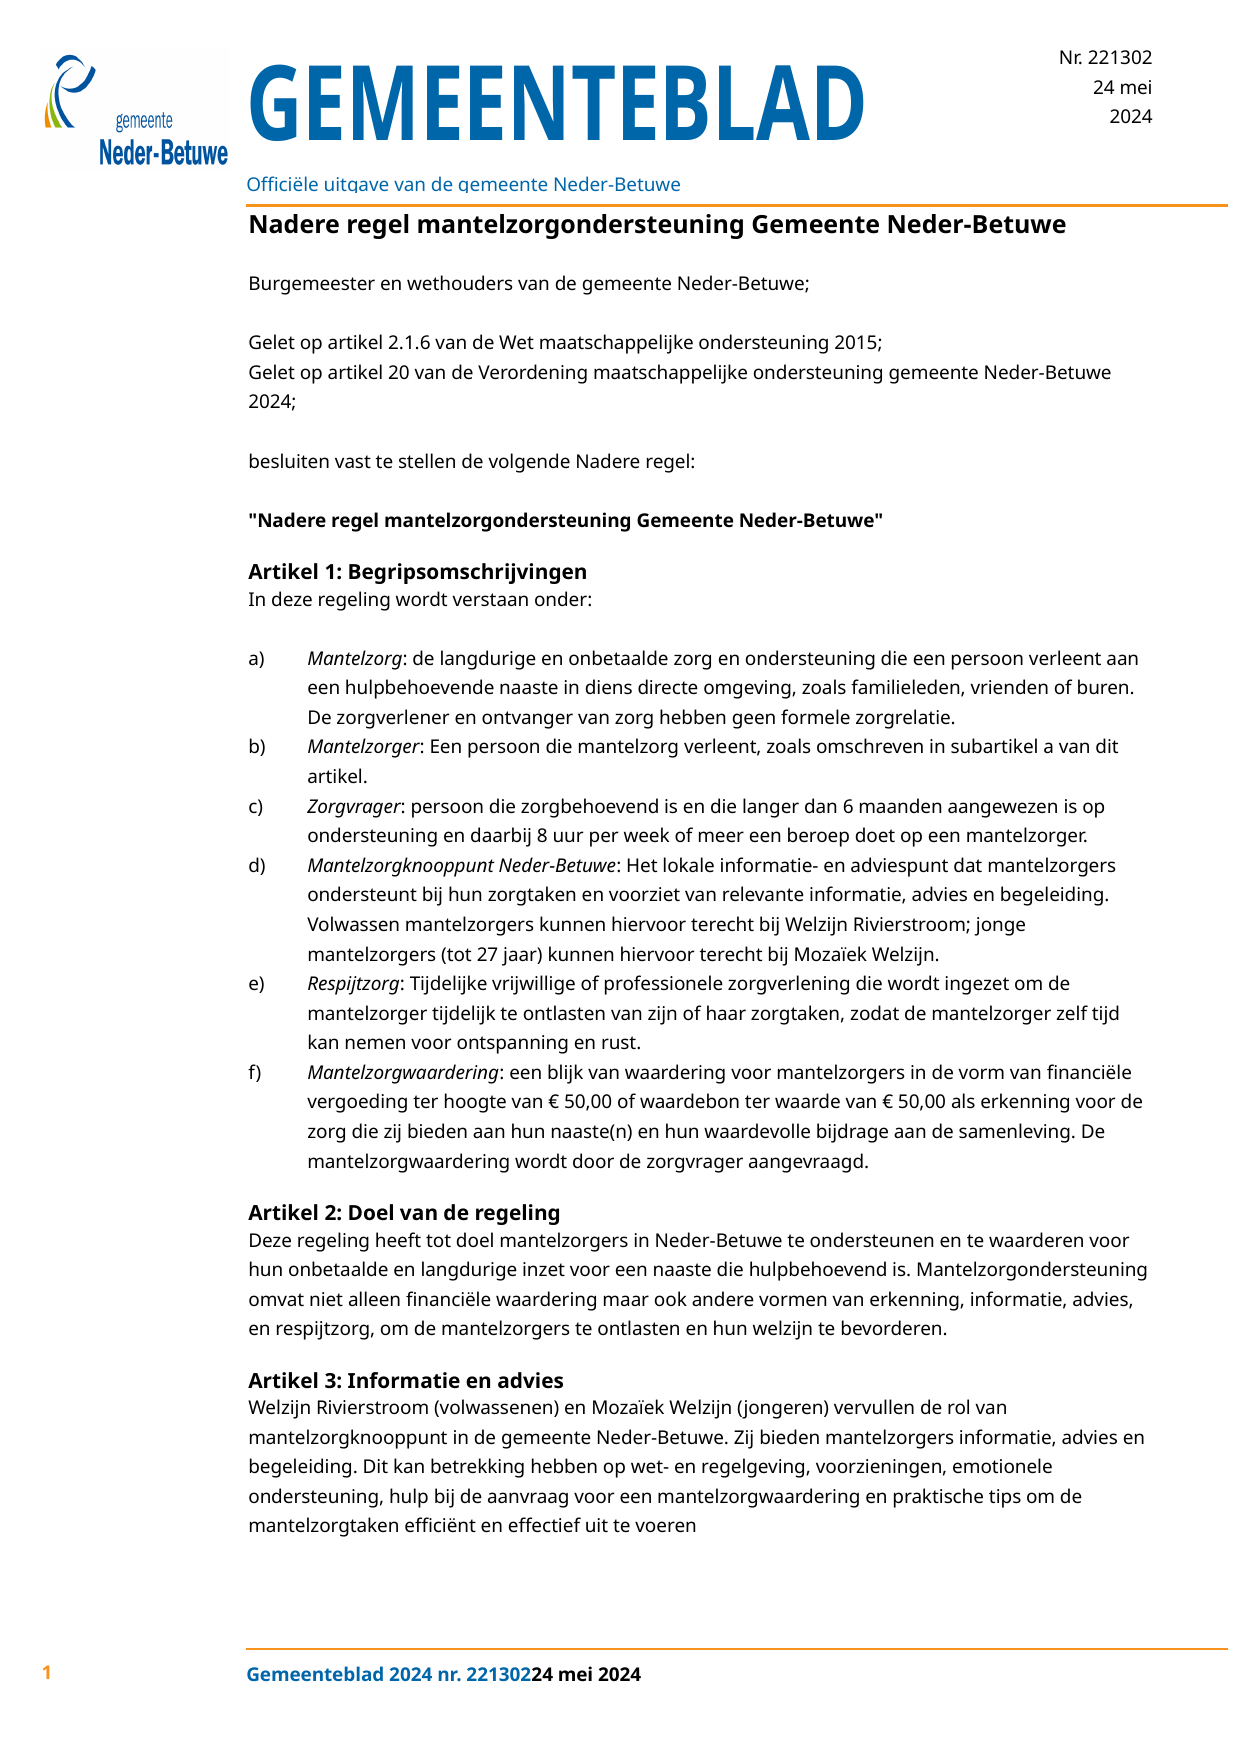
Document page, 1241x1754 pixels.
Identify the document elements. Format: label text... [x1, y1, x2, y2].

text Welzijn Rivierstroom (volwassenen) en Mozaïek Welzijn (jongeren) vervullen de rol van mantelzorgknooppunt in de gemeente Neder-Betuwe. Zij bieden mantelzorgers informatie, advies en begeleiding. Dit kan betrekking hebben op wet- en regelgeving, voorzieningen, emotionele ondersteuning, hulp bij de aanvraag voor een mantelzorgwaardering en praktische tips om de mantelzorgtaken efficiënt en effectief uit te voeren [248, 1394, 1152, 1538]
picture [41, 47, 231, 172]
text In deze regeling wordt verstaan onder: [248, 586, 1152, 612]
text Deze regeling heeft tot doel mantelzorgers in Neder-Betuwe te ondersteunen en te waarderen voor hun onbetaalde en langdurige inzet voor een naaste die hulpbehoevend is. Mantelzorgondersteuning omvat niet alleen financiële waardering maar ook andere vormen van erkenning, informatie, advies, en respijtzorg, om de mantelzorgers te ontlasten en hun welzijn te bevorderen. [248, 1227, 1152, 1341]
text Artikel 2: Doel van de regeling [248, 1198, 1152, 1227]
text Gelet op artikel 20 van de Verordening maatschappelijke ondersteuning gemeente Neder-Betuwe 2024; [248, 359, 1152, 414]
list Zorgvrager: persoon die zorgbehoevend is en die langer dan 6 maanden aangewezen is op ondersteuning en daarbij 8 uur per week of meer een beroep doet op een mantelzorger. [248, 793, 1152, 848]
text Gelet op artikel 2.1.6 van de Wet maatschappelijke ondersteuning 2015; [248, 329, 1152, 355]
list Mantelzorgwaardering: een blijk van waardering voor mantelzorgers in de vorm van financiële vergoeding ter hoogte van € 50,00 of waardebon ter waarde van € 50,00 als erkenning voor de zorg die zij bieden aan hun naaste(n) en hun waardevolle bijdrage aan de samenleving. De mantelzorgwaardering wordt door de zorgvrager aangevraagd. [248, 1059, 1152, 1174]
list Mantelzorg: de langdurige en onbetaalde zorg en ondersteuning die een persoon verleent aan een hulpbehoevende naaste in diens directe omgeving, zoals familieleden, vrienden of buren. De zorgverlener en ontvanger van zorg hebben geen formele zorgrelatie. [248, 645, 1152, 730]
list Mantelzorgknooppunt Neder-Betuwe: Het lokale informatie- en adviespunt dat mantelzorgers ondersteunt bij hun zorgtaken en voorziet van relevante informatie, advies en begeleiding. Volwassen mantelzorgers kunnen hiervoor terecht bij Welzijn Rivierstroom; jonge mantelzorgers (tot 27 jaar) kunnen hiervoor terecht bij Mozaïek Welzijn. [248, 852, 1152, 967]
text Artikel 3: Informatie en advies [248, 1366, 1152, 1394]
list Mantelzorger: Een persoon die mantelzorg verleent, zoals omschreven in subartikel a van dit artikel. [248, 734, 1152, 789]
list Respijtzorg: Tijdelijke vrijwillige of professionele zorgverlening die wordt ingezet om de mantelzorger tijdelijk te ontlasten van zijn of haar zorgtaken, zodat de mantelzorger zelf tijd kan nemen voor ontspanning en rust. [248, 970, 1152, 1055]
text "Nadere regel mantelzorgondersteuning Gemeente Neder-Betuwe" [248, 507, 1152, 533]
text besluiten vast te stellen de volgende Nadere regel: [248, 448, 1152, 473]
text Burgemeester en wethouders van de gemeente Neder-Betuwe; [248, 270, 1152, 296]
text Artikel 1: Begripsomschrijvingen [248, 557, 1152, 586]
text Nadere regel mantelzorgondersteuning Gemeente Neder-Betuwe [248, 207, 1152, 241]
